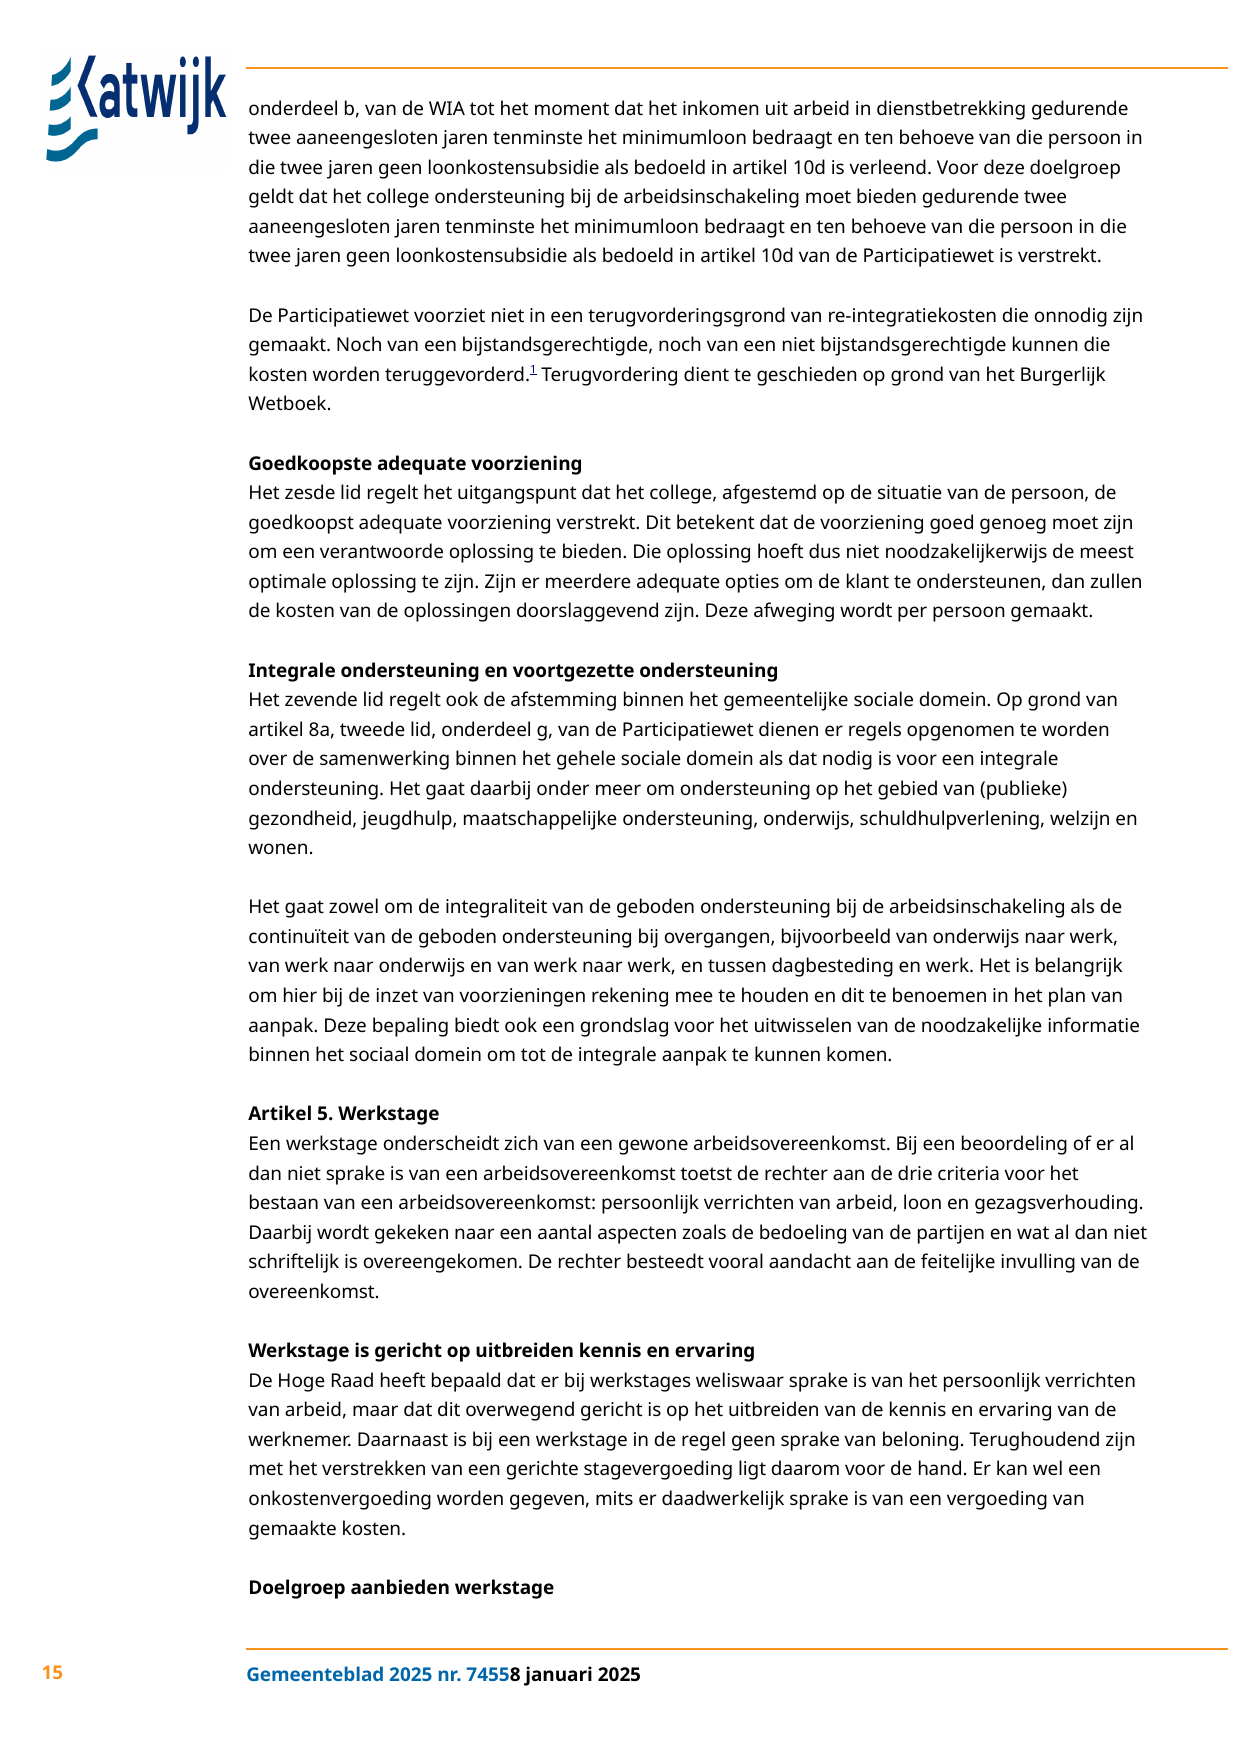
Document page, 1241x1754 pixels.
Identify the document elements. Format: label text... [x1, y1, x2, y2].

text Integrale ondersteuning en voortgezette ondersteuning [248, 657, 1152, 683]
picture [41, 47, 231, 172]
text Het zevende lid regelt ook de afstemming binnen het gemeentelijke sociale domein. Op grond van artikel 8a, tweede lid, onderdeel g, van de Participatiewet dienen er regels opgenomen te worden over de samenwerking binnen het gehele sociale domein als dat nodig is voor een integrale ondersteuning. Het gaat daarbij onder meer om ondersteuning op het gebied van (publieke) gezondheid, jeugdhulp, maatschappelijke ondersteuning, onderwijs, schuldhulpverlening, welzijn en wonen. [248, 686, 1152, 860]
text De Participatiewet voorziet niet in een terugvorderingsgrond van re-integratiekosten die onnodig zijn gemaakt. Noch van een bijstandsgerechtigde, noch van een niet bijstandsgerechtigde kunnen die kosten worden teruggevorderd.1 Terugvordering dient te geschieden op grond van het Burgerlijk Wetboek. [248, 302, 1152, 416]
text Doelgroep aanbieden werkstage [248, 1574, 1152, 1600]
text Het gaat zowel om de integraliteit van de geboden ondersteuning bij de arbeidsinschakeling als de continuïteit van de geboden ondersteuning bij overgangen, bijvoorbeeld van onderwijs naar werk, van werk naar onderwijs en van werk naar werk, en tussen dagbesteding en werk. Het is belangrijk om hier bij de inzet van voorzieningen rekening mee te houden en dit te benoemen in het plan van aanpak. Deze bepaling biedt ook een grondslag voor het uitwisselen van de noodzakelijke informatie binnen het sociaal domein om tot de integrale aanpak te kunnen komen. [248, 893, 1152, 1067]
text Artikel 5. Werkstage [248, 1101, 1152, 1126]
text Werkstage is gericht op uitbreiden kennis en ervaring [248, 1337, 1152, 1363]
text Het zesde lid regelt het uitgangspunt dat het college, afgestemd op de situatie van de persoon, de goedkoopst adequate voorziening verstrekt. Dit betekent dat de voorziening goed genoeg moet zijn om een verantwoorde oplossing te bieden. Die oplossing hoeft dus niet noodzakelijkerwijs de meest optimale oplossing te zijn. Zijn er meerdere adequate opties om de klant te ondersteunen, dan zullen de kosten van de oplossingen doorslaggevend zijn. Deze afweging wordt per persoon gemaakt. [248, 479, 1152, 623]
text De Hoge Raad heeft bepaald dat er bij werkstages weliswaar sprake is van het persoonlijk verrichten van arbeid, maar dat dit overwegend gericht is op het uitbreiden van de kennis en ervaring van de werknemer. Daarnaast is bij een werkstage in de regel geen sprake van beloning. Terughoudend zijn met het verstrekken van een gerichte stagevergoeding ligt daarom voor de hand. Er kan wel een onkostenvergoeding worden gegeven, mits er daadwerkelijk sprake is van een vergoeding van gemaakte kosten. [248, 1367, 1152, 1541]
text Goedkoopste adequate voorziening [248, 450, 1152, 476]
text Een werkstage onderscheidt zich van een gewone arbeidsovereenkomst. Bij een beoordeling of er al dan niet sprake is van een arbeidsovereenkomst toetst de rechter aan de drie criteria voor het bestaan van een arbeidsovereenkomst: persoonlijk verrichten van arbeid, loon en gezagsverhouding. Daarbij wordt gekeken naar een aantal aspecten zoals de bedoeling van de partijen en wat al dan niet schriftelijk is overeengekomen. De rechter besteedt vooral aandacht aan de feitelijke invulling van de overeenkomst. [248, 1130, 1152, 1304]
text onderdeel b, van de WIA tot het moment dat het inkomen uit arbeid in dienstbetrekking gedurende twee aaneengesloten jaren tenminste het minimumloon bedraagt en ten behoeve van die persoon in die twee jaren geen loonkostensubsidie als bedoeld in artikel 10d is verleend. Voor deze doelgroep geldt dat het college ondersteuning bij de arbeidsinschakeling moet bieden gedurende twee aaneengesloten jaren tenminste het minimumloon bedraagt en ten behoeve van die persoon in die twee jaren geen loonkostensubsidie als bedoeld in artikel 10d van de Participatiewet is verstrekt. [248, 95, 1152, 268]
